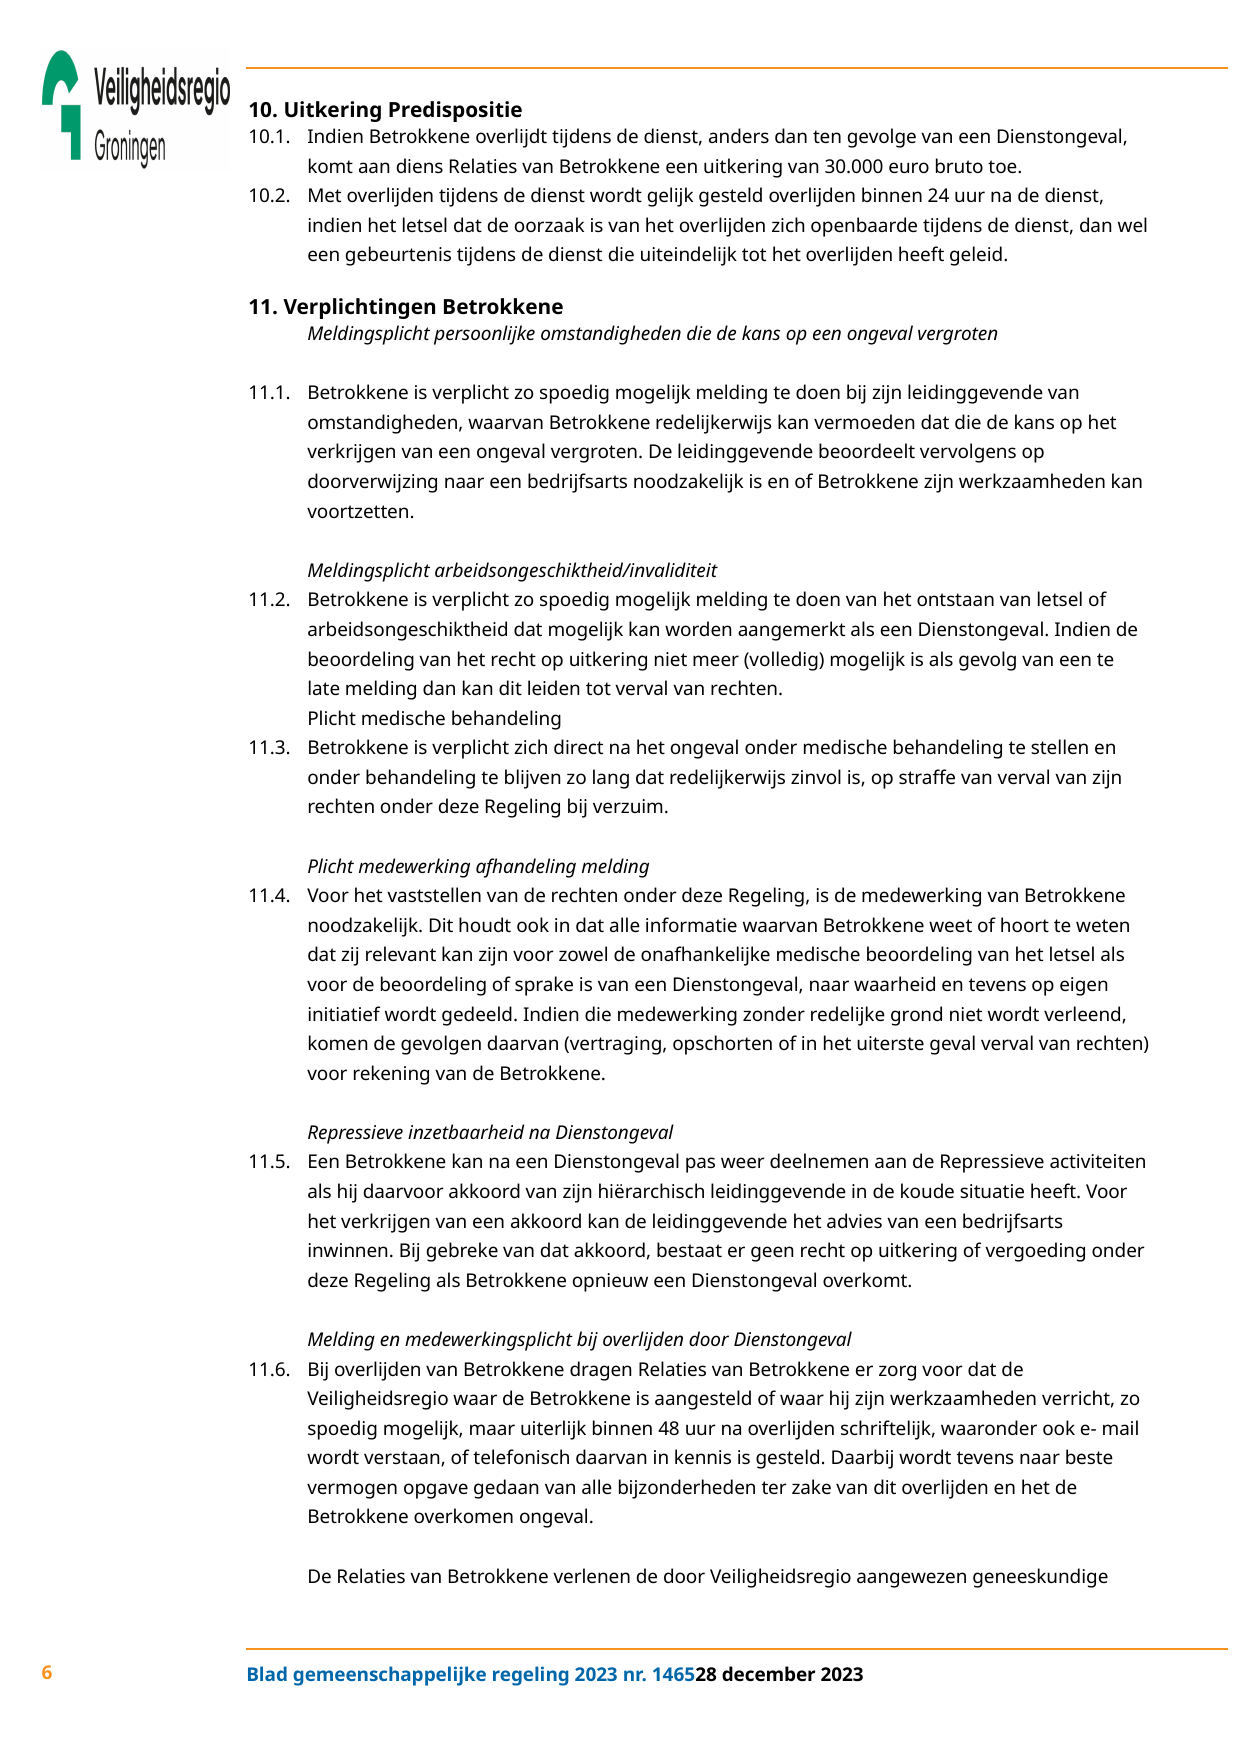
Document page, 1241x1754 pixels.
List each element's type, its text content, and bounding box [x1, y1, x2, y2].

list Indien Betrokkene overlijdt tijdens de dienst, anders dan ten gevolge van een Dienstongeval, komt aan diens Relaties van Betrokkene een uitkering van 30.000 euro bruto toe. [248, 123, 1152, 178]
list Meldingsplicht arbeidsongeschiktheid/invaliditeit [248, 557, 1152, 583]
list Betrokkene is verplicht zo spoedig mogelijk melding te doen van het ontstaan van letsel of arbeidsongeschiktheid dat mogelijk kan worden aangemerkt als een Dienstongeval. Indien de beoordeling van het recht op uitkering niet meer (volledig) mogelijk is als gevolg van een te late melding dan kan dit leiden tot verval van rechten. [248, 587, 1152, 701]
text 11. Verplichtingen Betrokkene [248, 292, 1152, 320]
list De Relaties van Betrokkene verlenen de door Veiligheidsregio aangewezen geneeskundige [248, 1563, 1152, 1589]
list Een Betrokkene kan na een Dienstongeval pas weer deelnemen aan de Repressieve activiteiten als hij daarvoor akkoord van zijn hiërarchisch leidinggevende in de koude situatie heeft. Voor het verkrijgen van een akkoord kan de leidinggevende het advies van een bedrijfsarts inwinnen. Bij gebreke van dat akkoord, bestaat er geen recht op uitkering of vergoeding onder deze Regeling als Betrokkene opnieuw een Dienstongeval overkomt. [248, 1149, 1152, 1293]
list Plicht medewerking afhandeling melding [248, 853, 1152, 879]
text 10. Uitkering Predispositie [248, 95, 1152, 123]
list Plicht medische behandeling [248, 705, 1152, 731]
list Met overlijden tijdens de dienst wordt gelijk gesteld overlijden binnen 24 uur na de dienst, indien het letsel dat de oorzaak is van het overlijden zich openbaarde tijdens de dienst, dan wel een gebeurtenis tijdens de dienst die uiteindelijk tot het overlijden heeft geleid. [248, 182, 1152, 267]
list Meldingsplicht persoonlijke omstandigheden die de kans op een ongeval vergroten [248, 320, 1152, 346]
list Repressieve inzetbaarheid na Dienstongeval [248, 1119, 1152, 1145]
list Betrokkene is verplicht zich direct na het ongeval onder medische behandeling te stellen en onder behandeling te blijven zo lang dat redelijkerwijs zinvol is, op straffe van verval van zijn rechten onder deze Regeling bij verzuim. [248, 734, 1152, 819]
list Bij overlijden van Betrokkene dragen Relaties van Betrokkene er zorg voor dat de Veiligheidsregio waar de Betrokkene is aangesteld of waar hij zijn werkzaamheden verricht, zo spoedig mogelijk, maar uiterlijk binnen 48 uur na overlijden schriftelijk, waaronder ook e- mail wordt verstaan, of telefonisch daarvan in kennis is gesteld. Daarbij wordt tevens naar beste vermogen opgave gedaan van alle bijzonderheden ter zake van dit overlijden en het de Betrokkene overkomen ongeval. [248, 1356, 1152, 1529]
list Betrokkene is verplicht zo spoedig mogelijk melding te doen bij zijn leidinggevende van omstandigheden, waarvan Betrokkene redelijkerwijs kan vermoeden dat die de kans op het verkrijgen van een ongeval vergroten. De leidinggevende beoordeelt vervolgens op doorverwijzing naar een bedrijfsarts noodzakelijk is en of Betrokkene zijn werkzaamheden kan voortzetten. [248, 379, 1152, 524]
picture [41, 47, 231, 172]
list Voor het vaststellen van de rechten onder deze Regeling, is de medewerking van Betrokkene noodzakelijk. Dit houdt ook in dat alle informatie waarvan Betrokkene weet of hoort te weten dat zij relevant kan zijn voor zowel de onafhankelijke medische beoordeling van het letsel als voor de beoordeling of sprake is van een Dienstongeval, naar waarheid en tevens op eigen initiatief wordt gedeeld. Indien die medewerking zonder redelijke grond niet wordt verleend, komen de gevolgen daarvan (vertraging, opschorten of in het uiterste geval verval van rechten) voor rekening van de Betrokkene. [248, 882, 1152, 1086]
list Melding en medewerkingsplicht bij overlijden door Dienstongeval [248, 1326, 1152, 1352]
